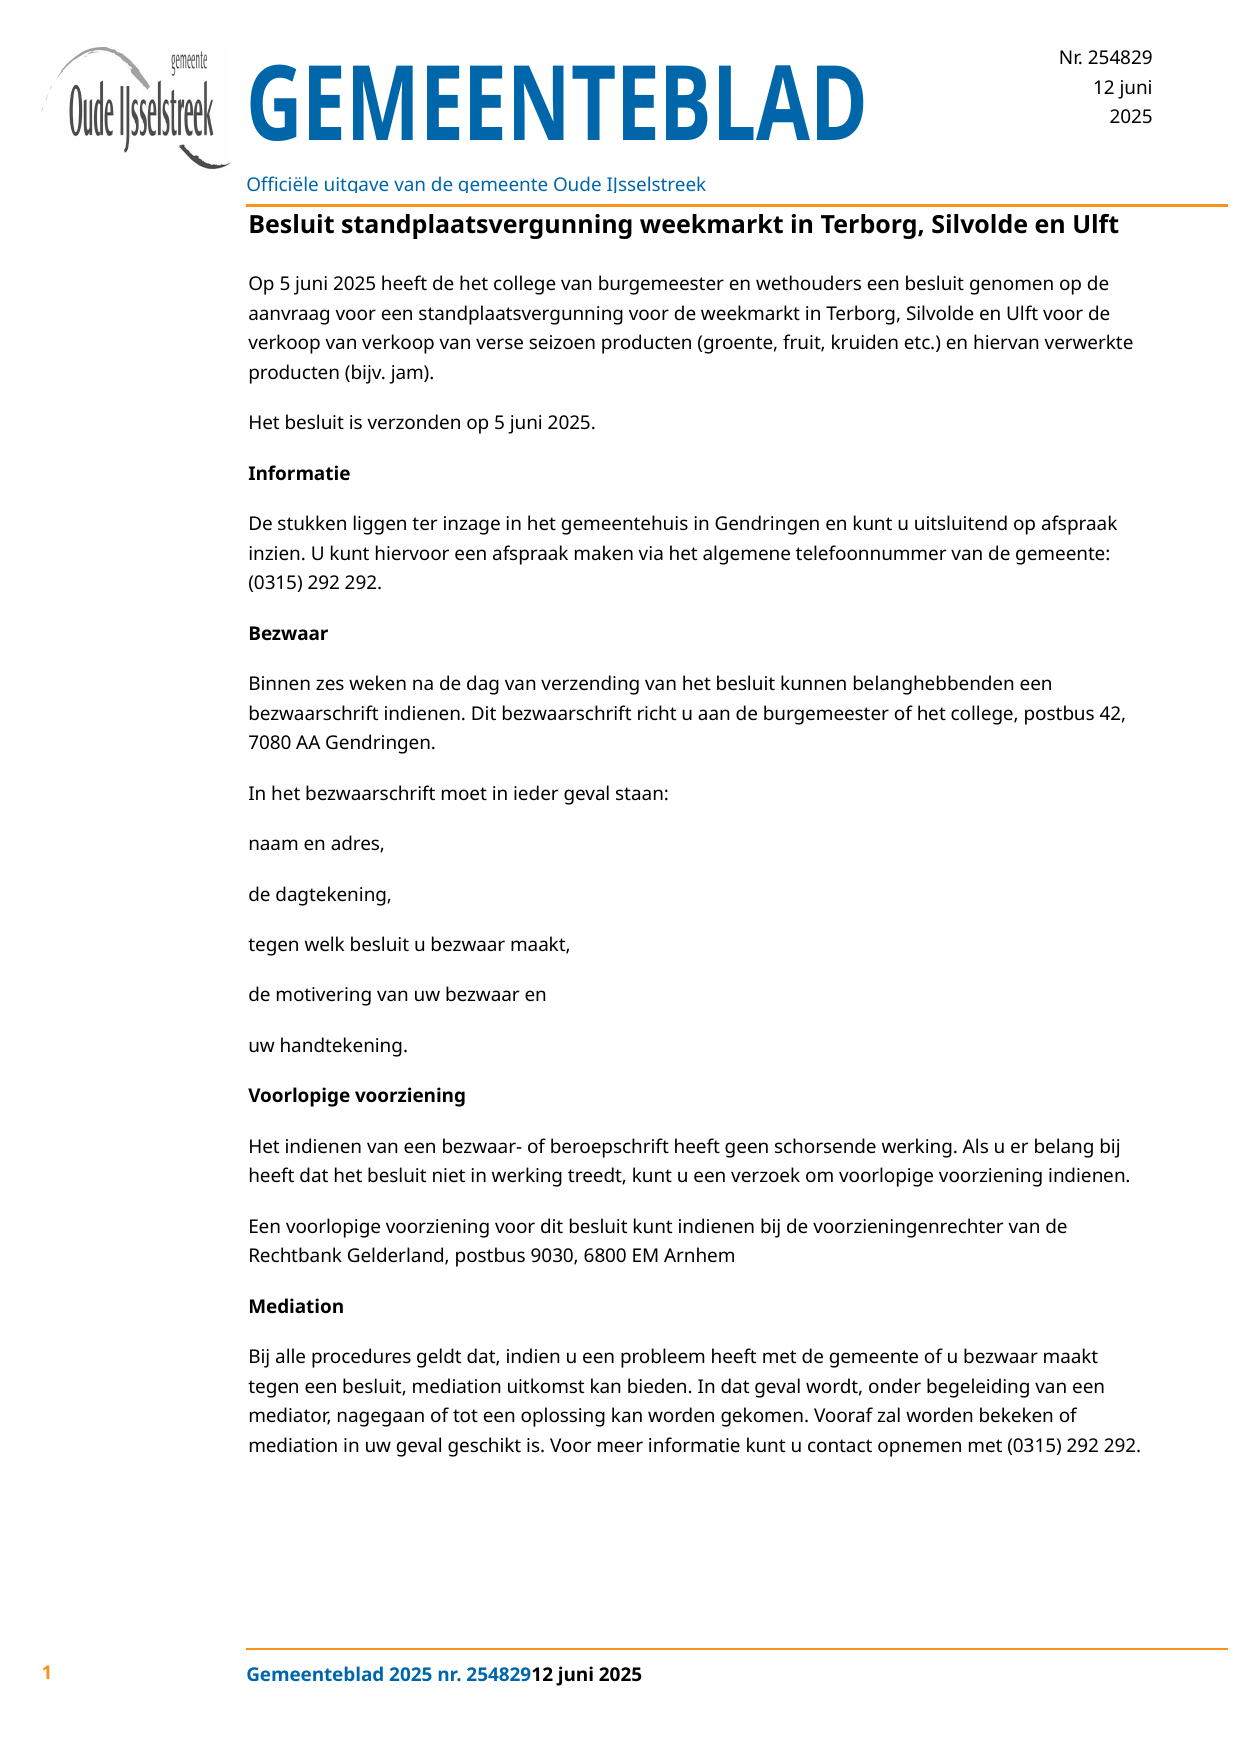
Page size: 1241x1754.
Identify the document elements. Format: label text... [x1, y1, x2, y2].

text In het bezwaarschrift moet in ieder geval staan: [248, 780, 1152, 806]
text Op 5 juni 2025 heeft de het college van burgemeester en wethouders een besluit genomen op de aanvraag voor een standplaatsvergunning voor de weekmarkt in Terborg, Silvolde en Ulft voor de verkoop van verkoop van verse seizoen producten (groente, fruit, kruiden etc.) en hiervan verwerkte producten (bijv. jam). [248, 270, 1152, 385]
text Bij alle procedures geldt dat, indien u een probleem heeft met de gemeente of u bezwaar maakt tegen een besluit, mediation uitkomst kan bieden. In dat geval wordt, onder begeleiding van een mediator, nagegaan of tot een oplossing kan worden gekomen. Vooraf zal worden bekeken of mediation in uw geval geschikt is. Voor meer informatie kunt u contact opnemen met (0315) 292 292. [248, 1343, 1152, 1458]
text de motivering van uw bezwaar en [248, 982, 1152, 1007]
text tegen welk besluit u bezwaar maakt, [248, 931, 1152, 957]
text Het indienen van een bezwaar- of beroepschrift heeft geen schorsende werking. Als u er belang bij heeft dat het besluit niet in werking treedt, kunt u een verzoek om voorlopige voorziening indienen. [248, 1133, 1152, 1188]
picture [41, 47, 231, 172]
text naam en adres, [248, 830, 1152, 856]
text Mediation [248, 1293, 1152, 1318]
text uw handtekening. [248, 1032, 1152, 1058]
text Informatie [248, 460, 1152, 486]
text Binnen zes weken na de dag van verzending van het besluit kunnen belanghebbenden een bezwaarschrift indienen. Dit bezwaarschrift richt u aan de burgemeester of het college, postbus 42, 7080 AA Gendringen. [248, 670, 1152, 755]
text Het besluit is verzonden op 5 juni 2025. [248, 409, 1152, 435]
text de dagtekening, [248, 881, 1152, 906]
text Voorlopige voorziening [248, 1082, 1152, 1108]
text Besluit standplaatsvergunning weekmarkt in Terborg, Silvolde en Ulft [248, 207, 1152, 241]
text Bezwaar [248, 620, 1152, 646]
text Een voorlopige voorziening voor dit besluit kunt indienen bij de voorzieningenrechter van de Rechtbank Gelderland, postbus 9030, 6800 EM Arnhem [248, 1213, 1152, 1268]
text De stukken liggen ter inzage in het gemeentehuis in Gendringen en kunt u uitsluitend op afspraak inzien. U kunt hiervoor een afspraak maken via het algemene telefoonnummer van de gemeente: (0315) 292 292. [248, 510, 1152, 595]
